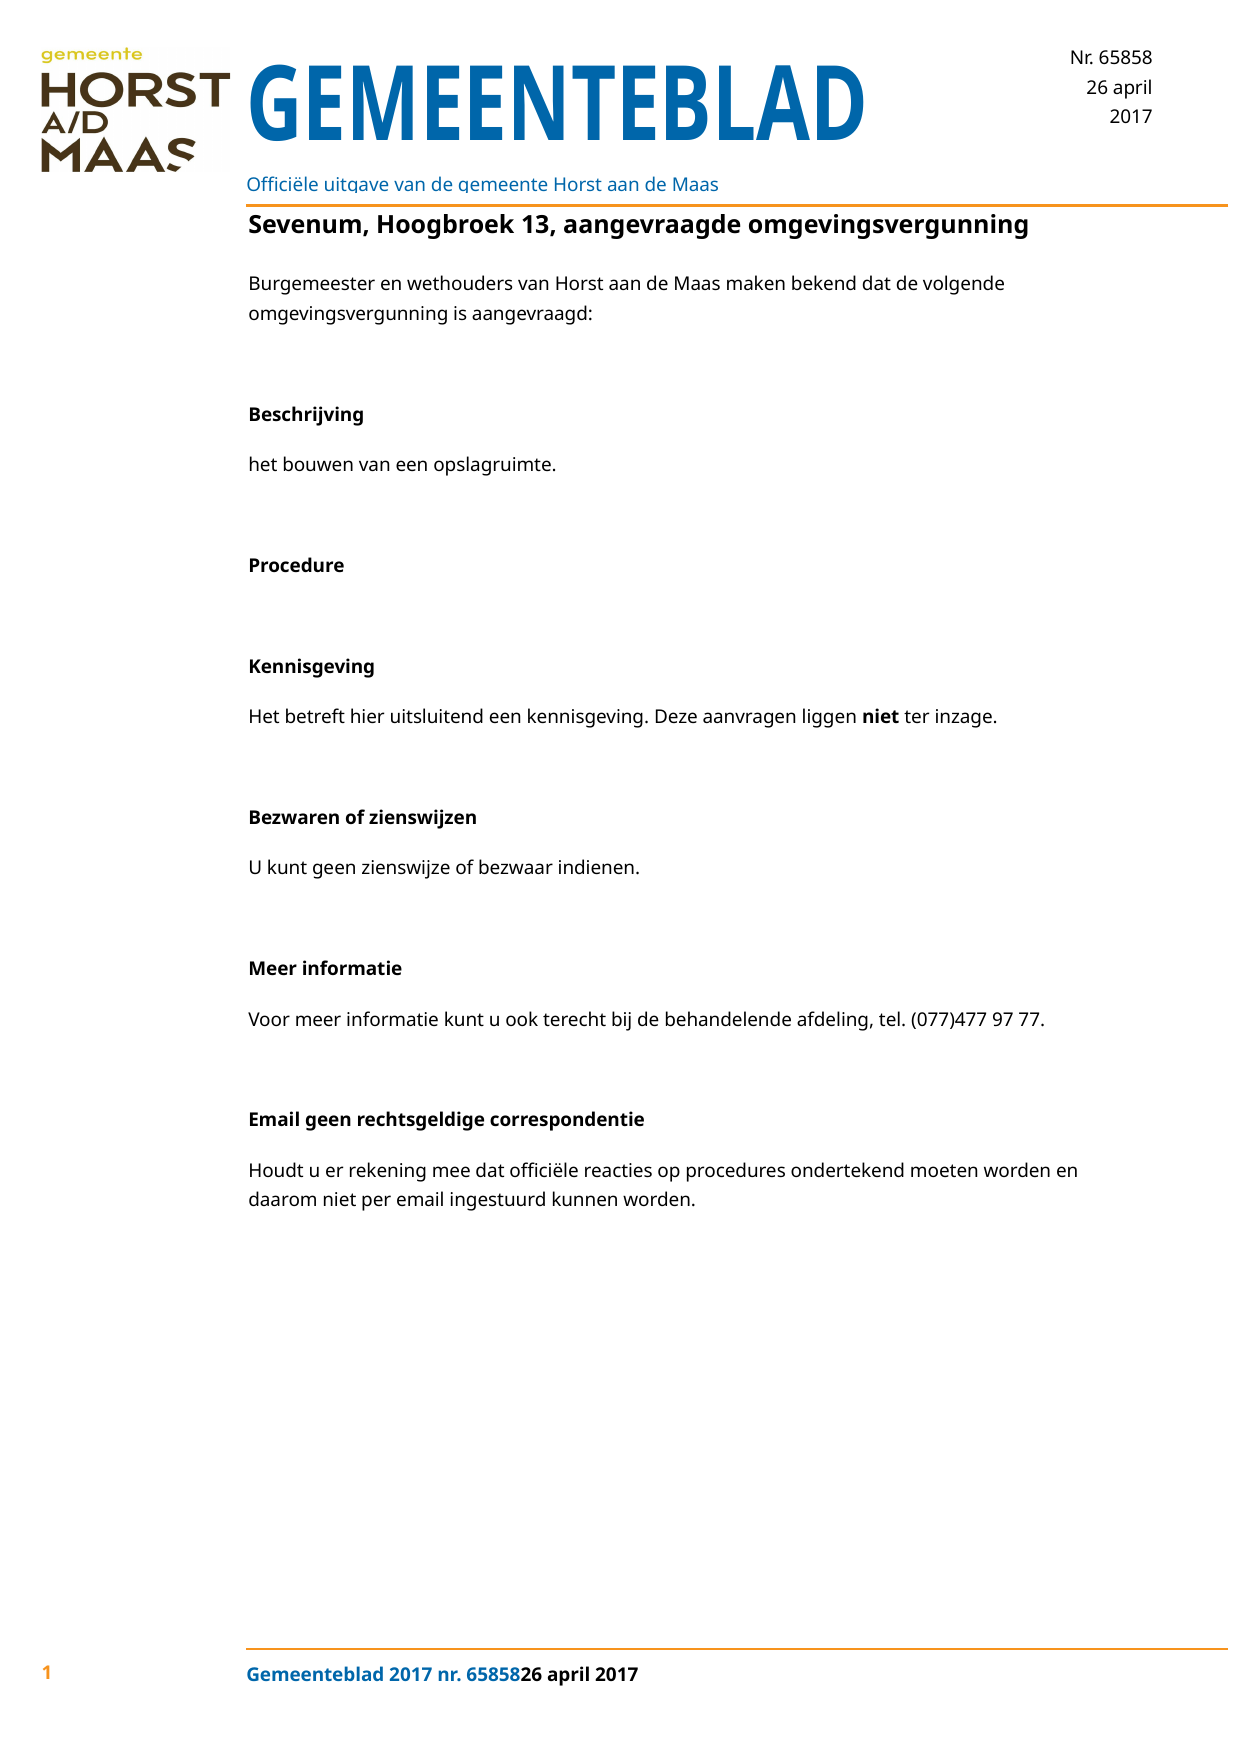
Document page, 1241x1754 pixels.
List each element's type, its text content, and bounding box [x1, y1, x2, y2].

text Voor meer informatie kunt u ook terecht bij de behandelende afdeling, tel. (077)477 97 77. [248, 1006, 1152, 1031]
text Beschrijving [248, 401, 1152, 426]
text Kennisgeving [248, 653, 1152, 678]
text Sevenum, Hoogbroek 13, aangevraagde omgevingsvergunning [248, 207, 1152, 241]
text het bouwen van een opslagruimte. [248, 451, 1152, 477]
text Het betreft hier uitsluitend een kennisgeving. Deze aanvragen liggen niet ter inzage. [248, 703, 1152, 729]
text Email geen rechtsgeldige correspondentie [248, 1107, 1152, 1132]
text U kunt geen zienswijze of bezwaar indienen. [248, 854, 1152, 880]
text Bezwaren of zienswijzen [248, 804, 1152, 830]
text Houdt u er rekening mee dat officiële reacties op procedures ondertekend moeten worden en daarom niet per email ingestuurd kunnen worden. [248, 1157, 1152, 1212]
text Burgemeester en wethouders van Horst aan de Maas maken bekend dat de volgende omgevingsvergunning is aangevraagd: [248, 270, 1152, 326]
text Procedure [248, 552, 1152, 578]
text Meer informatie [248, 955, 1152, 981]
picture [41, 47, 231, 172]
